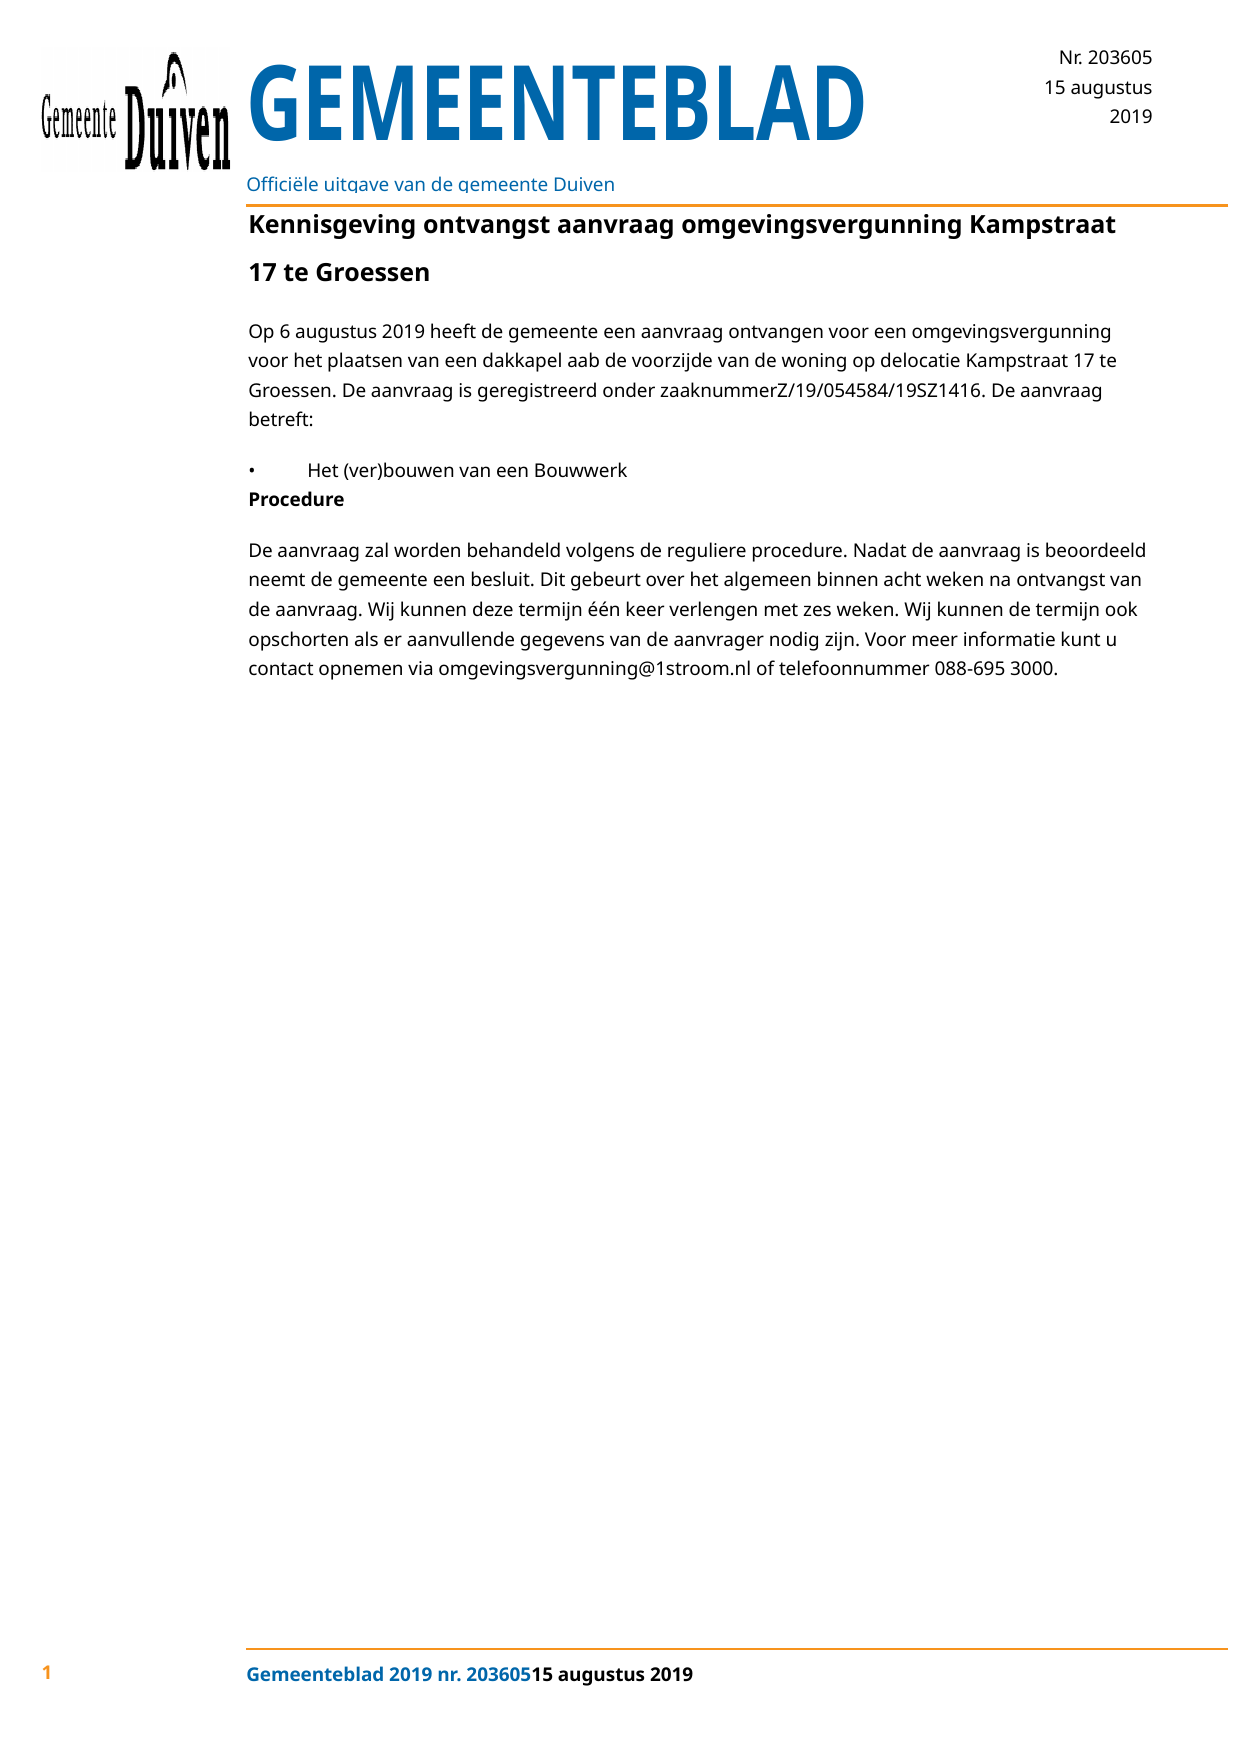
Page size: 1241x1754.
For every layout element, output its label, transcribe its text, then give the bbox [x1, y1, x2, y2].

list Het (ver)bouwen van een Bouwwerk [248, 457, 1152, 483]
text Op 6 augustus 2019 heeft de gemeente een aanvraag ontvangen voor een omgevingsvergunning voor het plaatsen van een dakkapel aab de voorzijde van de woning op delocatie Kampstraat 17 te Groessen. De aanvraag is geregistreerd onder zaaknummerZ/19/054584/19SZ1416. De aanvraag betreft: [248, 318, 1152, 432]
picture [41, 47, 231, 172]
text Procedure [248, 487, 1152, 512]
text Kennisgeving ontvangst aanvraag omgevingsvergunning Kampstraat 17 te Groessen [248, 207, 1152, 288]
text De aanvraag zal worden behandeld volgens de reguliere procedure. Nadat de aanvraag is beoordeeld neemt de gemeente een besluit. Dit gebeurt over het algemeen binnen acht weken na ontvangst van de aanvraag. Wij kunnen deze termijn één keer verlengen met zes weken. Wij kunnen de termijn ook opschorten als er aanvullende gegevens van de aanvrager nodig zijn. Voor meer informatie kunt u contact opnemen via omgevingsvergunning@1stroom.nl of telefoonnummer 088-695 3000. [248, 537, 1152, 681]
